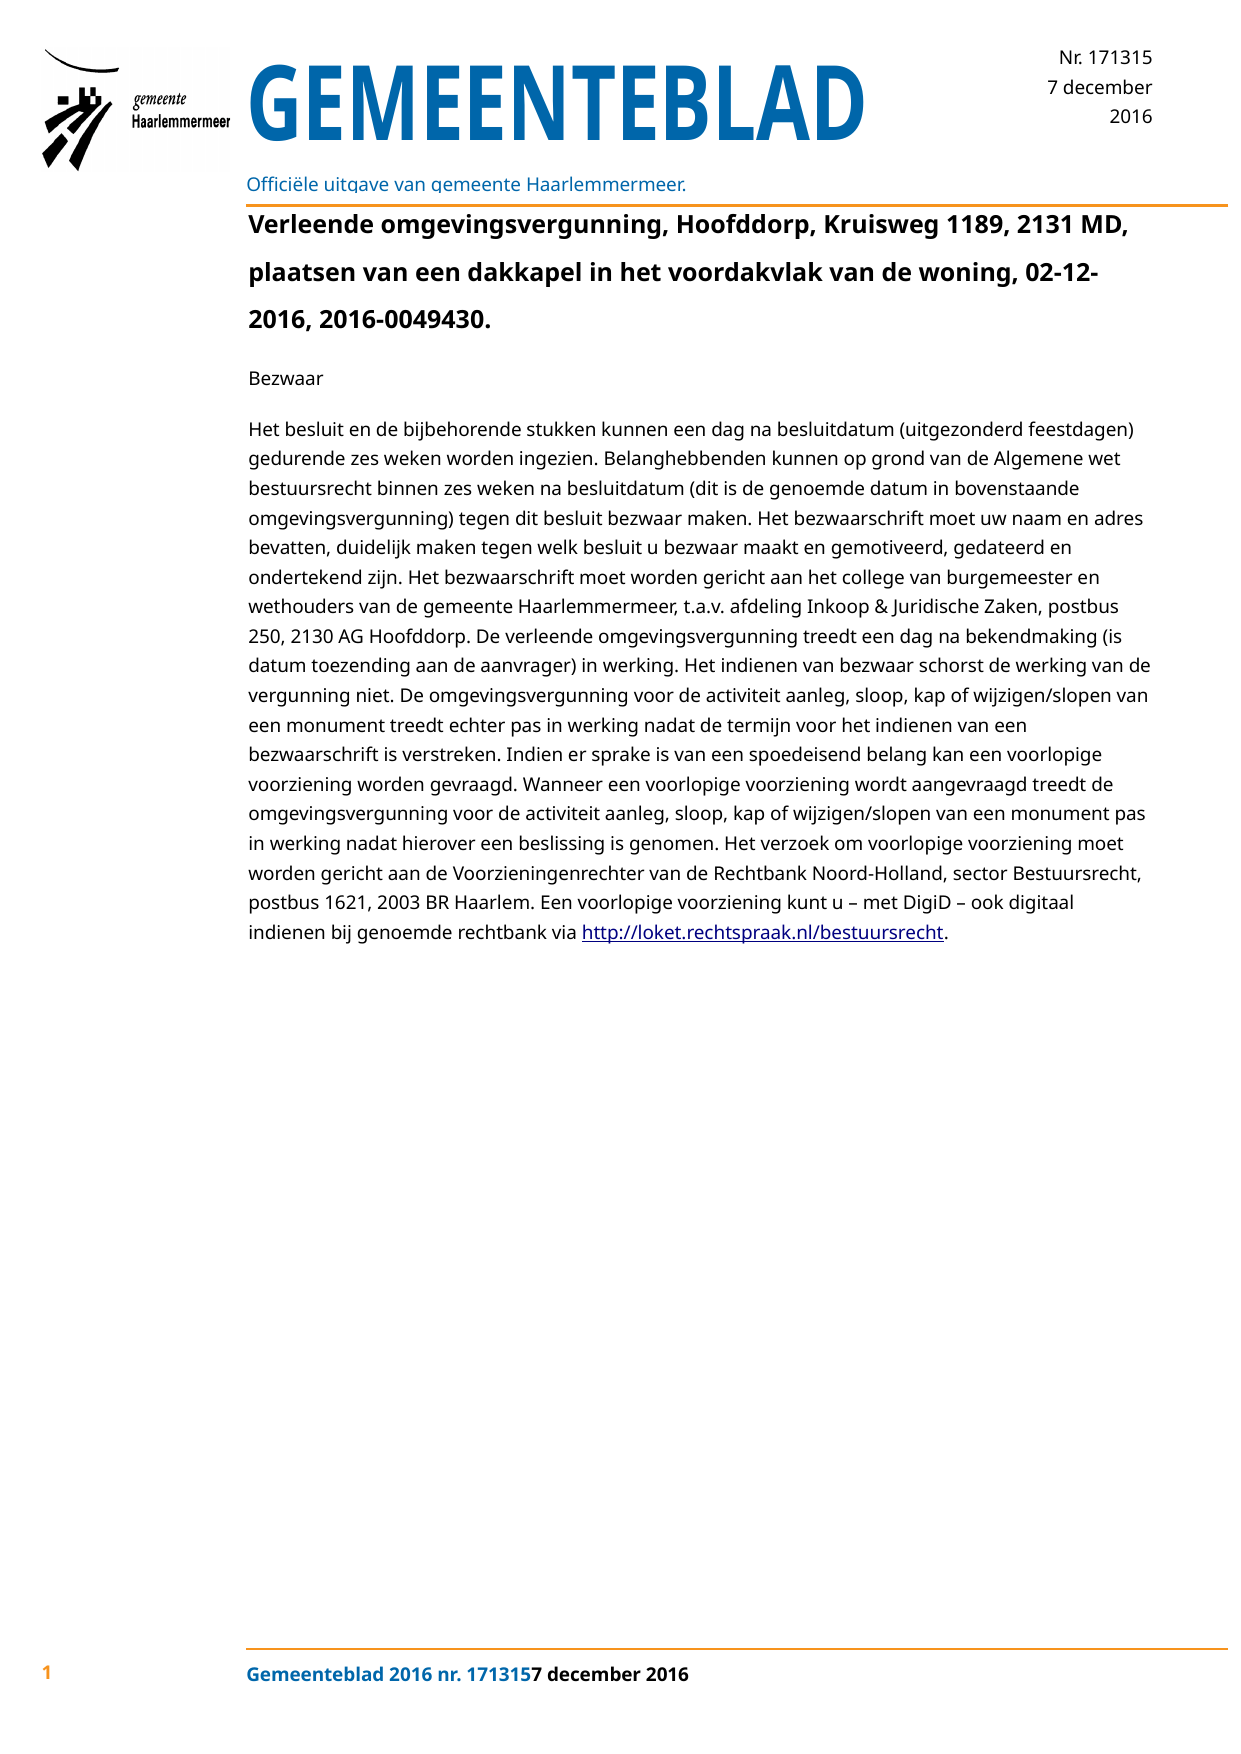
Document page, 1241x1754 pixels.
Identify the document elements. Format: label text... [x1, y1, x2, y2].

text Het besluit en de bijbehorende stukken kunnen een dag na besluitdatum (uitgezonderd feestdagen) gedurende zes weken worden ingezien. Belanghebbenden kunnen op grond van de Algemene wet bestuursrecht binnen zes weken na besluitdatum (dit is de genoemde datum in bovenstaande omgevingsvergunning) tegen dit besluit bezwaar maken. Het bezwaarschrift moet uw naam en adres bevatten, duidelijk maken tegen welk besluit u bezwaar maakt en gemotiveerd, gedateerd en ondertekend zijn. Het bezwaarschrift moet worden gericht aan het college van burgemeester en wethouders van de gemeente Haarlemmermeer, t.a.v. afdeling Inkoop & Juridische Zaken, postbus 250, 2130 AG Hoofddorp. De verleende omgevingsvergunning treedt een dag na bekendmaking (is datum toezending aan de aanvrager) in werking. Het indienen van bezwaar schorst de werking van de vergunning niet. De omgevingsvergunning voor de activiteit aanleg, sloop, kap of wijzigen/slopen van een monument treedt echter pas in werking nadat de termijn voor het indienen van een bezwaarschrift is verstreken. Indien er sprake is van een spoedeisend belang kan een voorlopige voorziening worden gevraagd. Wanneer een voorlopige voorziening wordt aangevraagd treedt de omgevingsvergunning voor de activiteit aanleg, sloop, kap of wijzigen/slopen van een monument pas in werking nadat hierover een beslissing is genomen. Het verzoek om voorlopige voorziening moet worden gericht aan de Voorzieningenrechter van de Rechtbank Noord-Holland, sector Bestuursrecht, postbus 1621, 2003 BR Haarlem. Een voorlopige voorziening kunt u – met DigiD – ook digitaal indienen bij genoemde rechtbank via http://loket.rechtspraak.nl/bestuursrecht. [248, 416, 1152, 944]
text Bezwaar [248, 366, 1152, 391]
picture [41, 47, 231, 172]
text Verleende omgevingsvergunning, Hoofddorp, Kruisweg 1189, 2131 MD, plaatsen van een dakkapel in het voordakvlak van de woning, 02-12-2016, 2016-0049430. [248, 207, 1152, 336]
